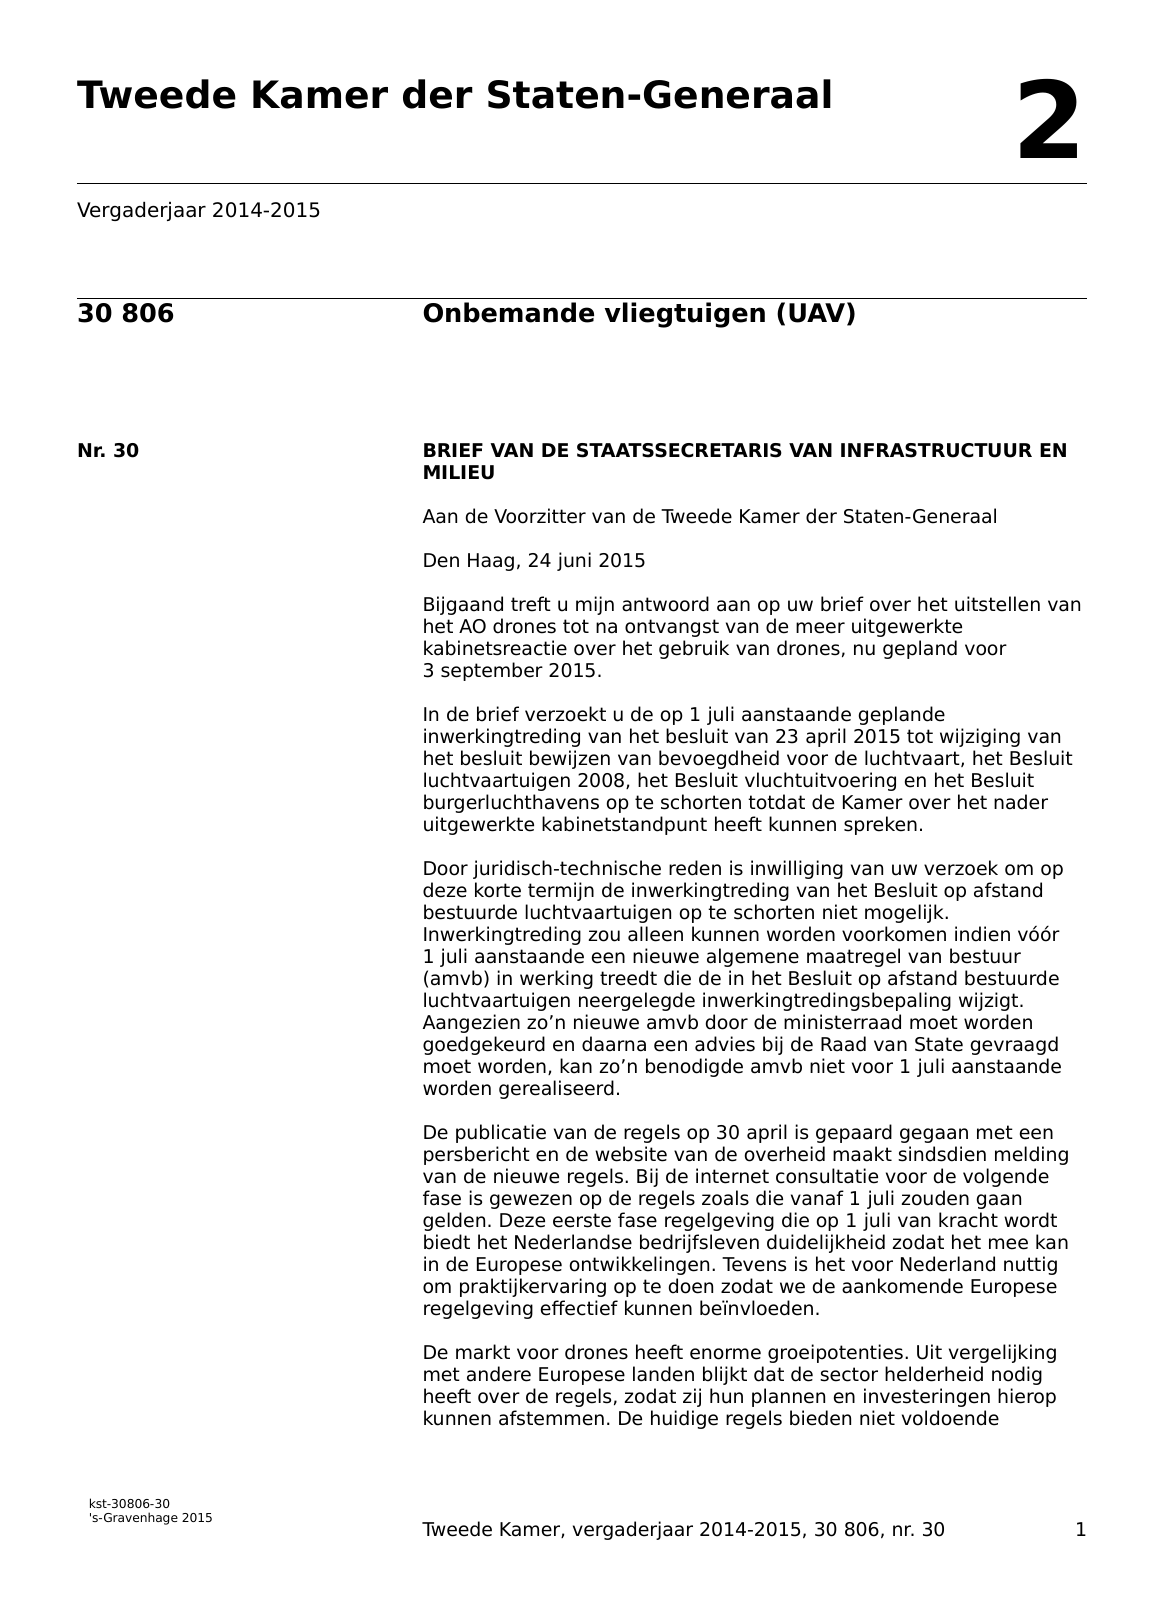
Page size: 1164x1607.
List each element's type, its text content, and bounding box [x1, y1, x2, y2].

table_header Tweede Kamer der Staten-Generaal [77, 59, 886, 183]
subtitle Nr. 30 BRIEF VAN DE STAATSSECRETARIS VAN INFRASTRUCTUUR EN MILIEU [77, 440, 1087, 484]
text De markt voor drones heeft enorme groeipotenties. Uit vergelijking met andere Europese landen blijkt dat de sector helderheid nodig heeft over de regels, zodat zij hun plannen en investeringen hierop kunnen afstemmen. De huidige regels bieden niet voldoende [422, 1342, 1087, 1430]
table_header 2 [886, 59, 1087, 183]
table_cell Vergaderjaar 2014-2015 [77, 184, 1087, 298]
text kst-30806-30 [88, 1497, 323, 1511]
text Door juridisch-technische reden is inwilliging van uw verzoek om op deze korte termijn de inwerkingtreding van het Besluit op afstand bestuurde luchtvaartuigen op te schorten niet mogelijk. Inwerkingtreding zou alleen kunnen worden voorkomen indien vóór 1 juli aanstaande een nieuwe algemene maatregel van bestuur (amvb) in werking treedt die de in het Besluit op afstand bestuurde luchtvaartuigen neergelegde inwerkingtredingsbepaling wijzigt. Aangezien zo’n nieuwe amvb door de ministerraad moet worden goedgekeurd en daarna een advies bij de Raad van State gevraagd moet worden, kan zo’n benodigde amvb niet voor 1 juli aanstaande worden gerealiseerd. [422, 858, 1087, 1100]
text 's-Gravenhage 2015 [88, 1511, 323, 1525]
subtitle 30 806 Onbemande vliegtuigen (UAV) [77, 299, 1087, 329]
text In de brief verzoekt u de op 1 juli aanstaande geplande inwerkingtreding van het besluit van 23 april 2015 tot wijziging van het besluit bewijzen van bevoegdheid voor de luchtvaart, het Besluit luchtvaartuigen 2008, het Besluit vluchtuitvoering en het Besluit burgerluchthavens op te schorten totdat de Kamer over het nader uitgewerkte kabinetstandpunt heeft kunnen spreken. [422, 704, 1087, 836]
text Den Haag, 24 juni 2015 [422, 550, 1087, 572]
text Aan de Voorzitter van de Tweede Kamer der Staten-Generaal [422, 506, 1087, 528]
text Bijgaand treft u mijn antwoord aan op uw brief over het uitstellen van het AO drones tot na ontvangst van de meer uitgewerkte kabinetsreactie over het gebruik van drones, nu gepland voor 3 september 2015. [422, 594, 1087, 682]
text De publicatie van de regels op 30 april is gepaard gegaan met een persbericht en de website van de overheid maakt sindsdien melding van de nieuwe regels. Bij de internet consultatie voor de volgende fase is gewezen op de regels zoals die vanaf 1 juli zouden gaan gelden. Deze eerste fase regelgeving die op 1 juli van kracht wordt biedt het Nederlandse bedrijfsleven duidelijkheid zodat het mee kan in de Europese ontwikkelingen. Tevens is het voor Nederland nuttig om praktijkervaring op te doen zodat we de aankomende Europese regelgeving effectief kunnen beïnvloeden. [422, 1122, 1087, 1320]
